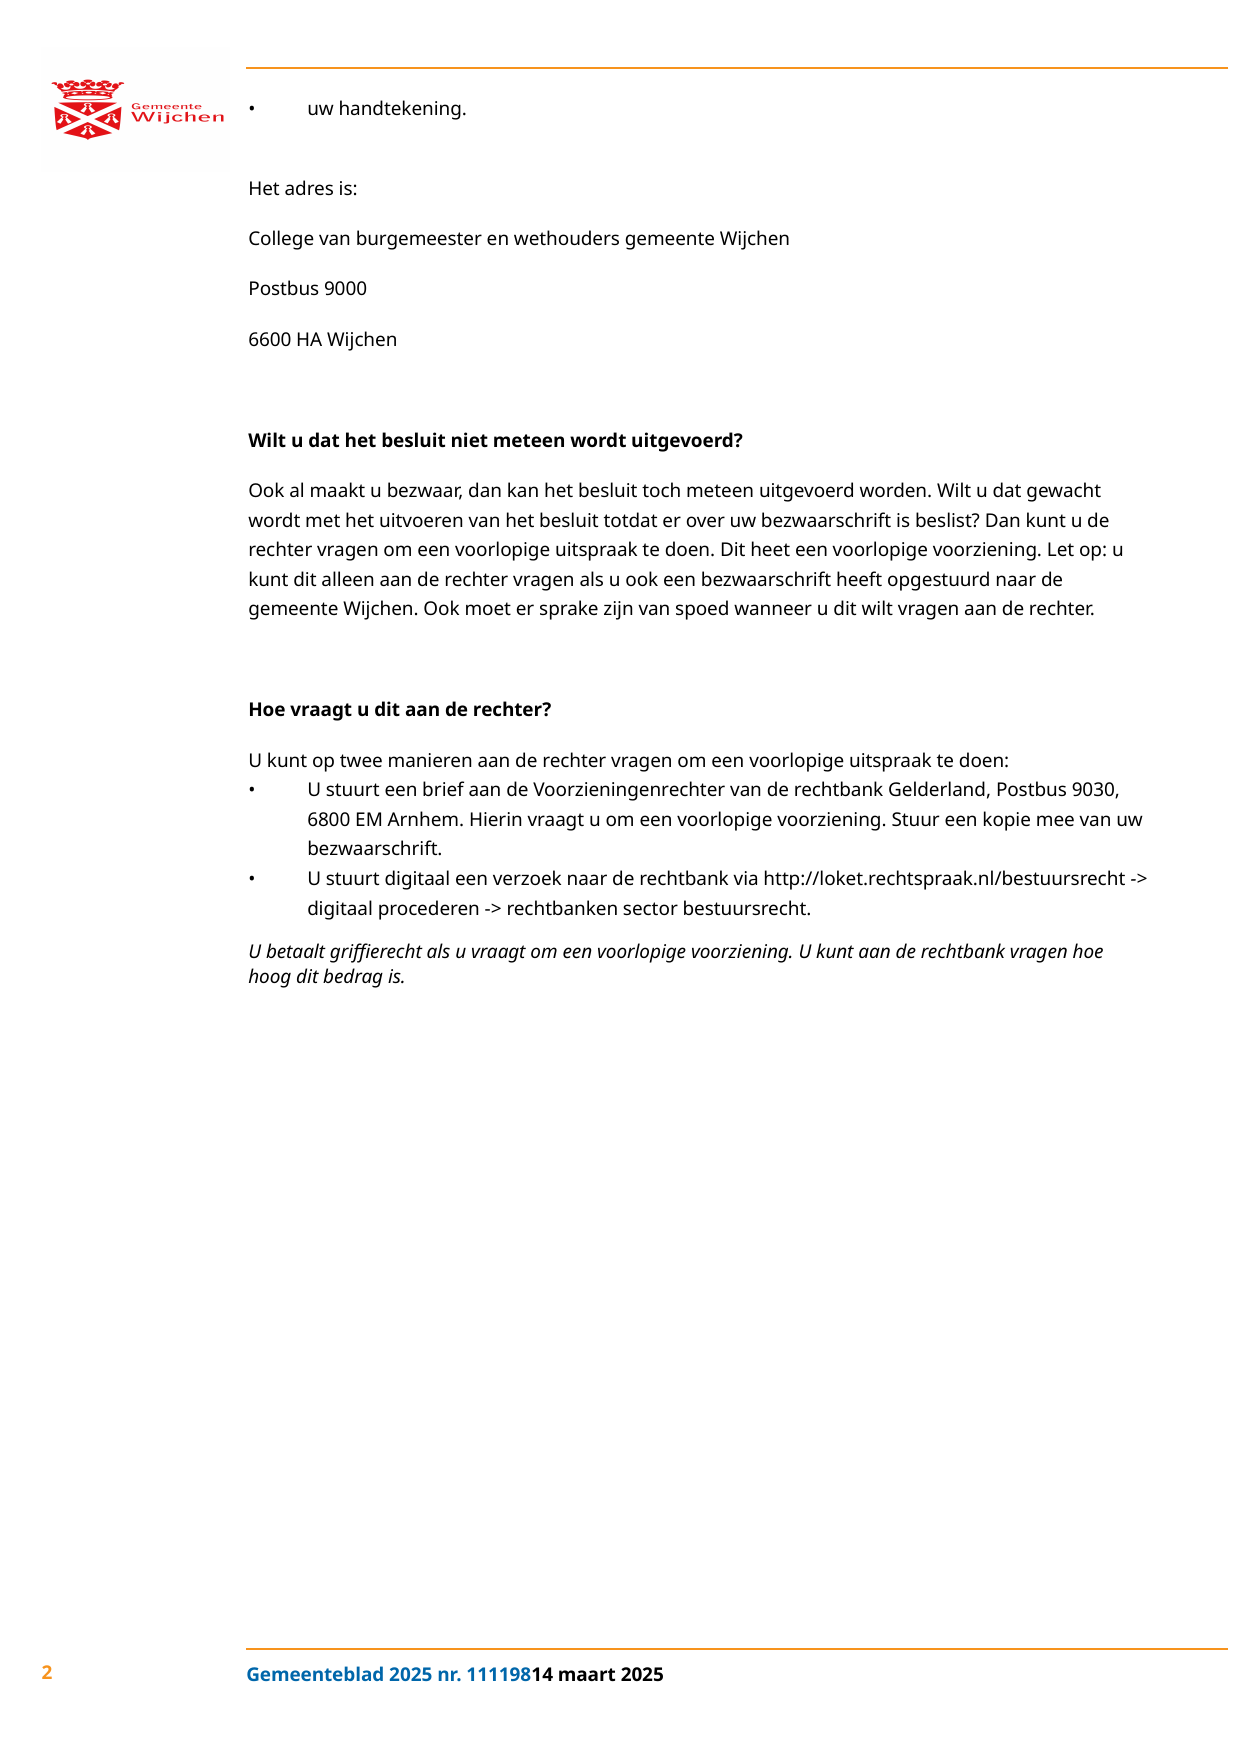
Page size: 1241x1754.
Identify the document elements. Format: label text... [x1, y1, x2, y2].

list U stuurt een brief aan de Voorzieningenrechter van de rechtbank Gelderland, Postbus 9030, 6800 EM Arnhem. Hierin vraagt u om een voorlopige voorziening. Stuur een kopie mee van uw bezwaarschrift. [248, 776, 1152, 861]
picture [41, 47, 231, 172]
text Wilt u dat het besluit niet meteen wordt uitgevoerd? [248, 427, 1152, 453]
text Hoe vraagt u dit aan de rechter? [248, 696, 1152, 722]
text Ook al maakt u bezwaar, dan kan het besluit toch meteen uitgevoerd worden. Wilt u dat gewacht wordt met het uitvoeren van het besluit totdat er over uw bezwaarschrift is beslist? Dan kunt u de rechter vragen om een voorlopige uitspraak te doen. Dit heet een voorlopige voorziening. Let op: u kunt dit alleen aan de rechter vragen als u ook een bezwaarschrift heeft opgestuurd naar de gemeente Wijchen. Ook moet er sprake zijn van spoed wanneer u dit wilt vragen aan de rechter. [248, 477, 1152, 621]
list uw handtekening. [248, 95, 1152, 121]
text U kunt op twee manieren aan de rechter vragen om een voorlopige uitspraak te doen: [248, 747, 1152, 773]
text U betaalt griffierecht als u vraagt om een voorlopige voorziening. U kunt aan de rechtbank vragen hoe hoog dit bedrag is. [248, 938, 1152, 989]
text 6600 HA Wijchen [248, 326, 1152, 352]
text College van burgemeester en wethouders gemeente Wijchen [248, 225, 1152, 251]
text Postbus 9000 [248, 276, 1152, 301]
text Het adres is: [248, 175, 1152, 201]
list U stuurt digitaal een verzoek naar de rechtbank via http://loket.rechtspraak.nl/bestuursrecht -> digitaal procederen -> rechtbanken sector bestuursrecht. [248, 865, 1152, 921]
